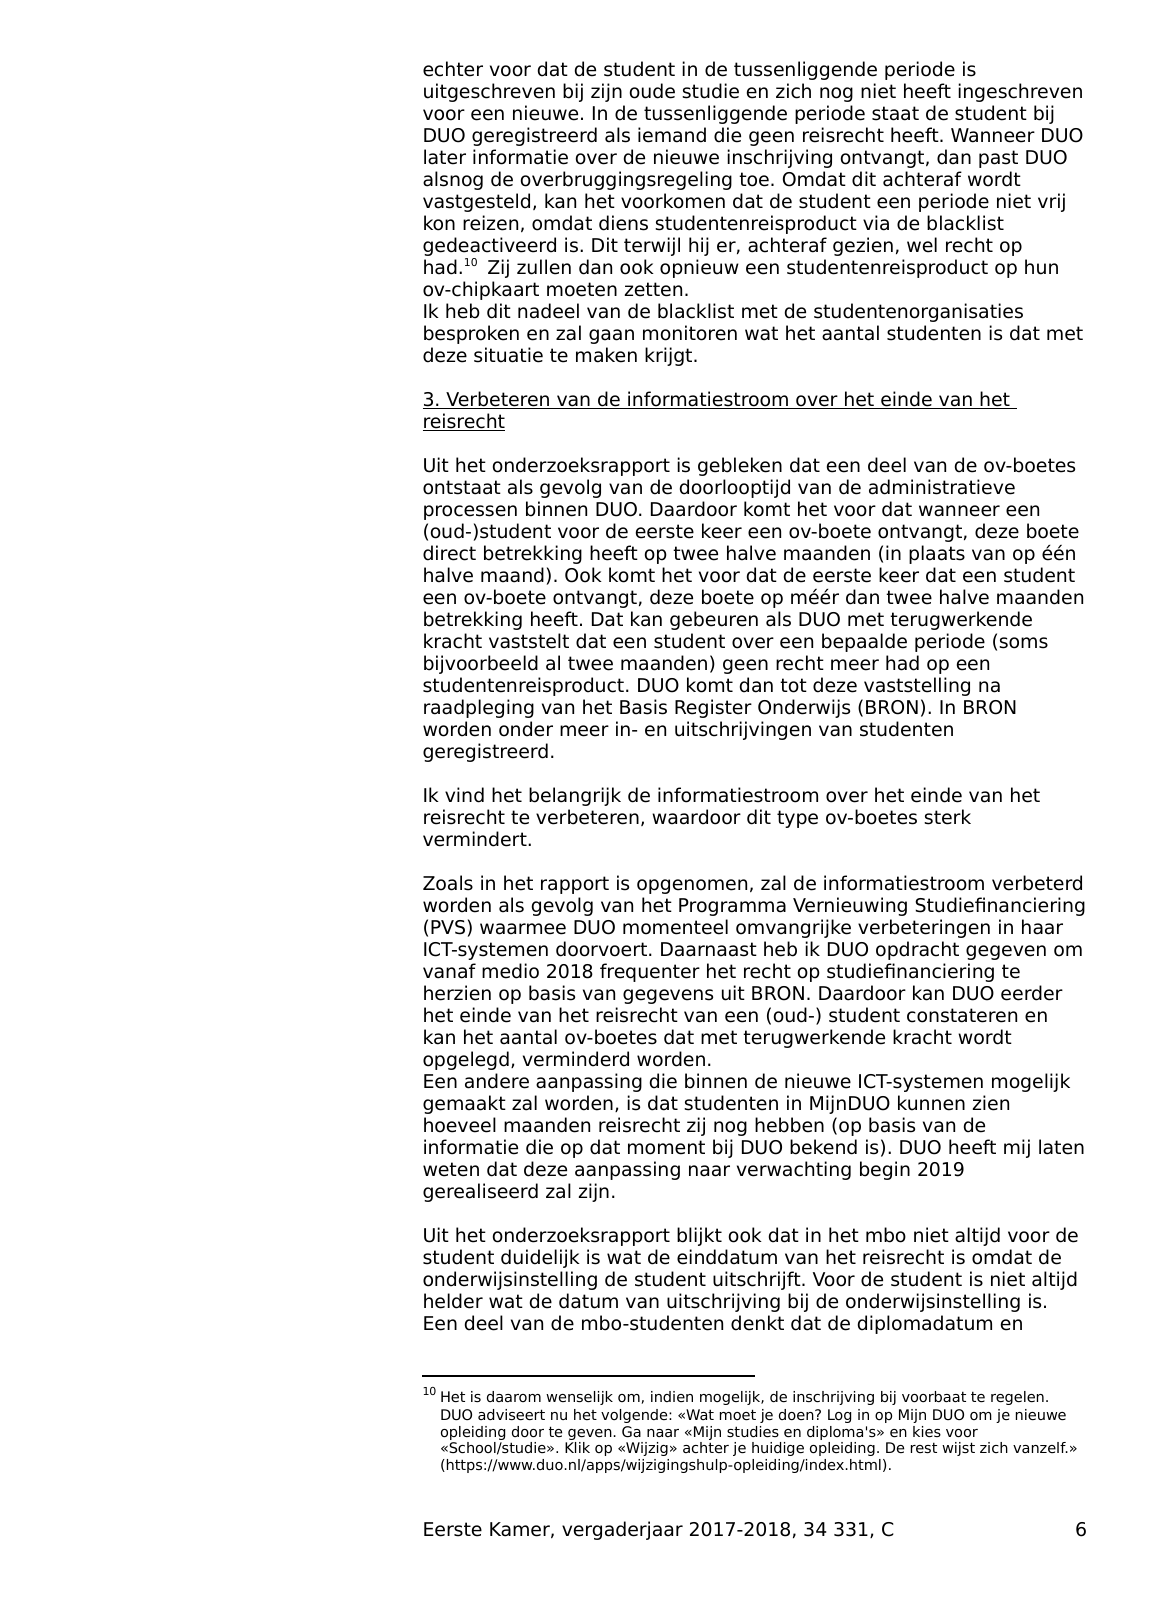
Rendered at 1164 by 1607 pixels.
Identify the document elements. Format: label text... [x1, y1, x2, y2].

text Uit het onderzoeksrapport blijkt ook dat in het mbo niet altijd voor de student duidelijk is wat de einddatum van het reisrecht is omdat de onderwijsinstelling de student uitschrijft. Voor de student is niet altijd helder wat de datum van uitschrijving bij de onderwijsinstelling is. Een deel van de mbo-studenten denkt dat de diplomadatum en [422, 1225, 1087, 1335]
text Ik vind het belangrijk de informatiestroom over het einde van het reisrecht te verbeteren, waardoor dit type ov-boetes sterk vermindert. [422, 785, 1087, 851]
subtitle 3. Verbeteren van de informatiestroom over het einde van het reisrecht [422, 389, 1087, 433]
text Uit het onderzoeksrapport is gebleken dat een deel van de ov-boetes ontstaat als gevolg van de doorlooptijd van de administratieve processen binnen DUO. Daardoor komt het voor dat wanneer een (oud-)student voor de eerste keer een ov-boete ontvangt, deze boete direct betrekking heeft op twee halve maanden (in plaats van op één halve maand). Ook komt het voor dat de eerste keer dat een student een ov-boete ontvangt, deze boete op méér dan twee halve maanden betrekking heeft. Dat kan gebeuren als DUO met terugwerkende kracht vaststelt dat een student over een bepaalde periode (soms bijvoorbeeld al twee maanden) geen recht meer had op een studentenreisproduct. DUO komt dan tot deze vaststelling na raadpleging van het Basis Register Onderwijs (BRON). In BRON worden onder meer in- en uitschrijvingen van studenten geregistreerd. [422, 455, 1087, 763]
text Het is daarom wenselijk om, indien mogelijk, de inschrijving bij voorbaat te regelen. DUO adviseert nu het volgende: «Wat moet je doen? Log in op Mijn DUO om je nieuwe opleiding door te geven. Ga naar «Mijn studies en diploma's» en kies voor «School/studie». Klik op «Wijzig» achter je huidige opleiding. De rest wijst zich vanzelf.» (https://www.duo.nl/apps/wijzigingshulp-opleiding/index.html). [422, 1385, 1087, 1474]
text Zoals in het rapport is opgenomen, zal de informatiestroom verbeterd worden als gevolg van het Programma Vernieuwing Studiefinanciering (PVS) waarmee DUO momenteel omvangrijke verbeteringen in haar ICT-systemen doorvoert. Daarnaast heb ik DUO opdracht gegeven om vanaf medio 2018 frequenter het recht op studiefinanciering te herzien op basis van gegevens uit BRON. Daardoor kan DUO eerder het einde van het reisrecht van een (oud-) student constateren en kan het aantal ov-boetes dat met terugwerkende kracht wordt opgelegd, verminderd worden. [422, 873, 1087, 1071]
text Een andere aanpassing die binnen de nieuwe ICT-systemen mogelijk gemaakt zal worden, is dat studenten in MijnDUO kunnen zien hoeveel maanden reisrecht zij nog hebben (op basis van de informatie die op dat moment bij DUO bekend is). DUO heeft mij laten weten dat deze aanpassing naar verwachting begin 2019 gerealiseerd zal zijn. [422, 1071, 1087, 1203]
text Ik heb dit nadeel van de blacklist met de studentenorganisaties besproken en zal gaan monitoren wat het aantal studenten is dat met deze situatie te maken krijgt. [422, 301, 1087, 367]
text echter voor dat de student in de tussenliggende periode is uitgeschreven bij zijn oude studie en zich nog niet heeft ingeschreven voor een nieuwe. In de tussenliggende periode staat de student bij DUO geregistreerd als iemand die geen reisrecht heeft. Wanneer DUO later informatie over de nieuwe inschrijving ontvangt, dan past DUO alsnog de overbruggingsregeling toe. Omdat dit achteraf wordt vastgesteld, kan het voorkomen dat de student een periode niet vrij kon reizen, omdat diens studentenreisproduct via de blacklist gedeactiveerd is. Dit terwijl hij er, achteraf gezien, wel recht op had. Zij zullen dan ook opnieuw een studentenreisproduct op hun ov-chipkaart moeten zetten. [422, 59, 1087, 301]
